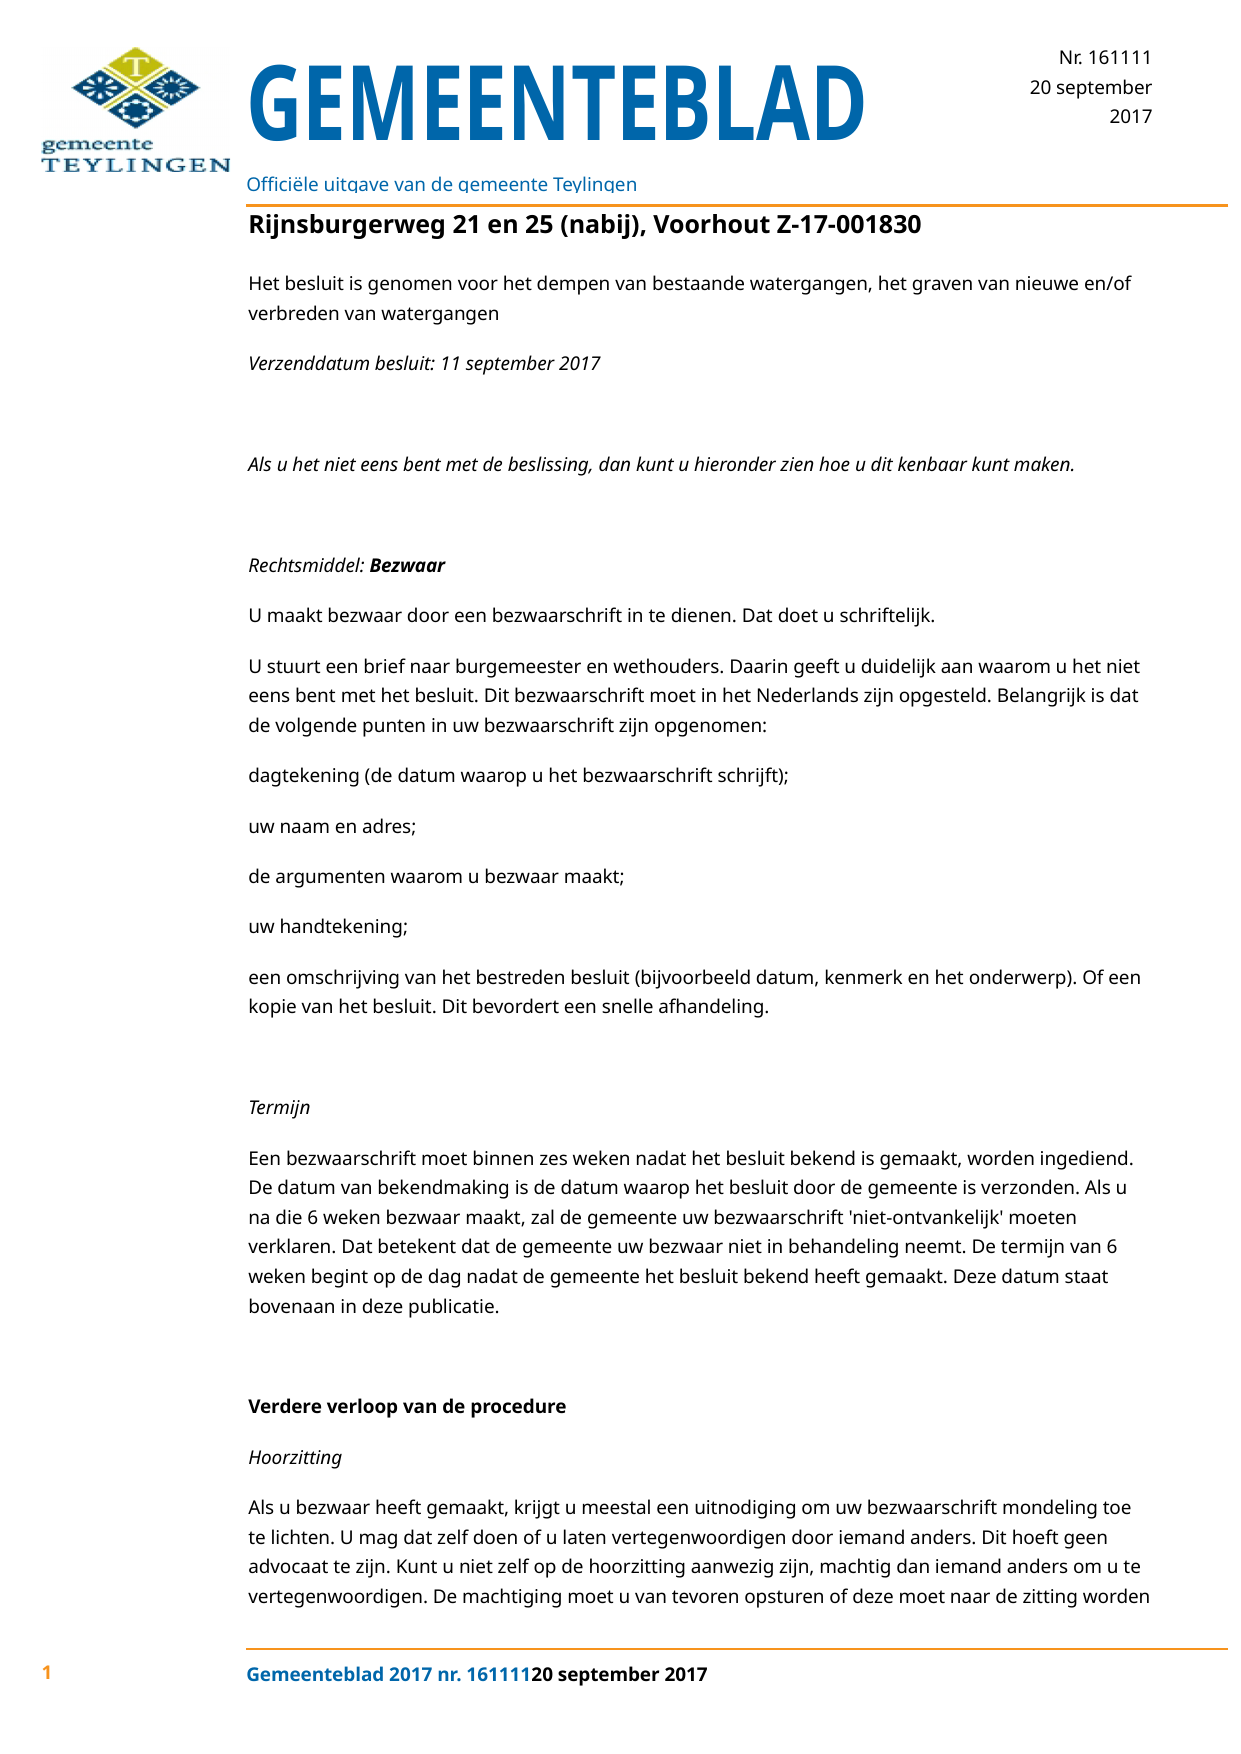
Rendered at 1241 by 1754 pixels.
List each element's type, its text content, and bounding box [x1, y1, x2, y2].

text uw naam en adres; [248, 813, 1152, 838]
text de argumenten waarom u bezwaar maakt; [248, 863, 1152, 889]
text Verzenddatum besluit: 11 september 2017 [248, 350, 1152, 376]
text Rechtsmiddel: Bezwaar [248, 552, 1152, 578]
text uw handtekening; [248, 914, 1152, 939]
text Als u bezwaar heeft gemaakt, krijgt u meestal een uitnodiging om uw bezwaarschrift mondeling toe te lichten. U mag dat zelf doen of u laten vertegenwoordigen door iemand anders. Dit hoeft geen advocaat te zijn. Kunt u niet zelf op de hoorzitting aanwezig zijn, machtig dan iemand anders om u te vertegenwoordigen. De machtiging moet u van tevoren opsturen of deze moet naar de zitting worden [248, 1494, 1152, 1609]
text Hoorzitting [248, 1444, 1152, 1470]
text U stuurt een brief naar burgemeester en wethouders. Daarin geeft u duidelijk aan waarom u het niet eens bent met het besluit. Dit bezwaarschrift moet in het Nederlands zijn opgesteld. Belangrijk is dat de volgende punten in uw bezwaarschrift zijn opgenomen: [248, 653, 1152, 738]
text dagtekening (de datum waarop u het bezwaarschrift schrijft); [248, 762, 1152, 788]
text Verdere verloop van de procedure [248, 1394, 1152, 1419]
text Als u het niet eens bent met de beslissing, dan kunt u hieronder zien hoe u dit kenbaar kunt maken. [248, 451, 1152, 477]
text Een bezwaarschrift moet binnen zes weken nadat het besluit bekend is gemaakt, worden ingediend. De datum van bekendmaking is de datum waarop het besluit door de gemeente is verzonden. Als u na die 6 weken bezwaar maakt, zal de gemeente uw bezwaarschrift 'niet-ontvankelijk' moeten verklaren. Dat betekent dat de gemeente uw bezwaar niet in behandeling neemt. De termijn van 6 weken begint op de dag nadat de gemeente het besluit bekend heeft gemaakt. Deze datum staat bovenaan in deze publicatie. [248, 1145, 1152, 1318]
text Termijn [248, 1094, 1152, 1120]
text Het besluit is genomen voor het dempen van bestaande watergangen, het graven van nieuwe en/of verbreden van watergangen [248, 270, 1152, 326]
text een omschrijving van het bestreden besluit (bijvoorbeeld datum, kenmerk en het onderwerp). Of een kopie van het besluit. Dit bevordert een snelle afhandeling. [248, 964, 1152, 1019]
text Rijnsburgerweg 21 en 25 (nabij), Voorhout Z-17-001830 [248, 207, 1152, 241]
text U maakt bezwaar door een bezwaarschrift in te dienen. Dat doet u schriftelijk. [248, 602, 1152, 628]
picture [41, 47, 231, 172]
